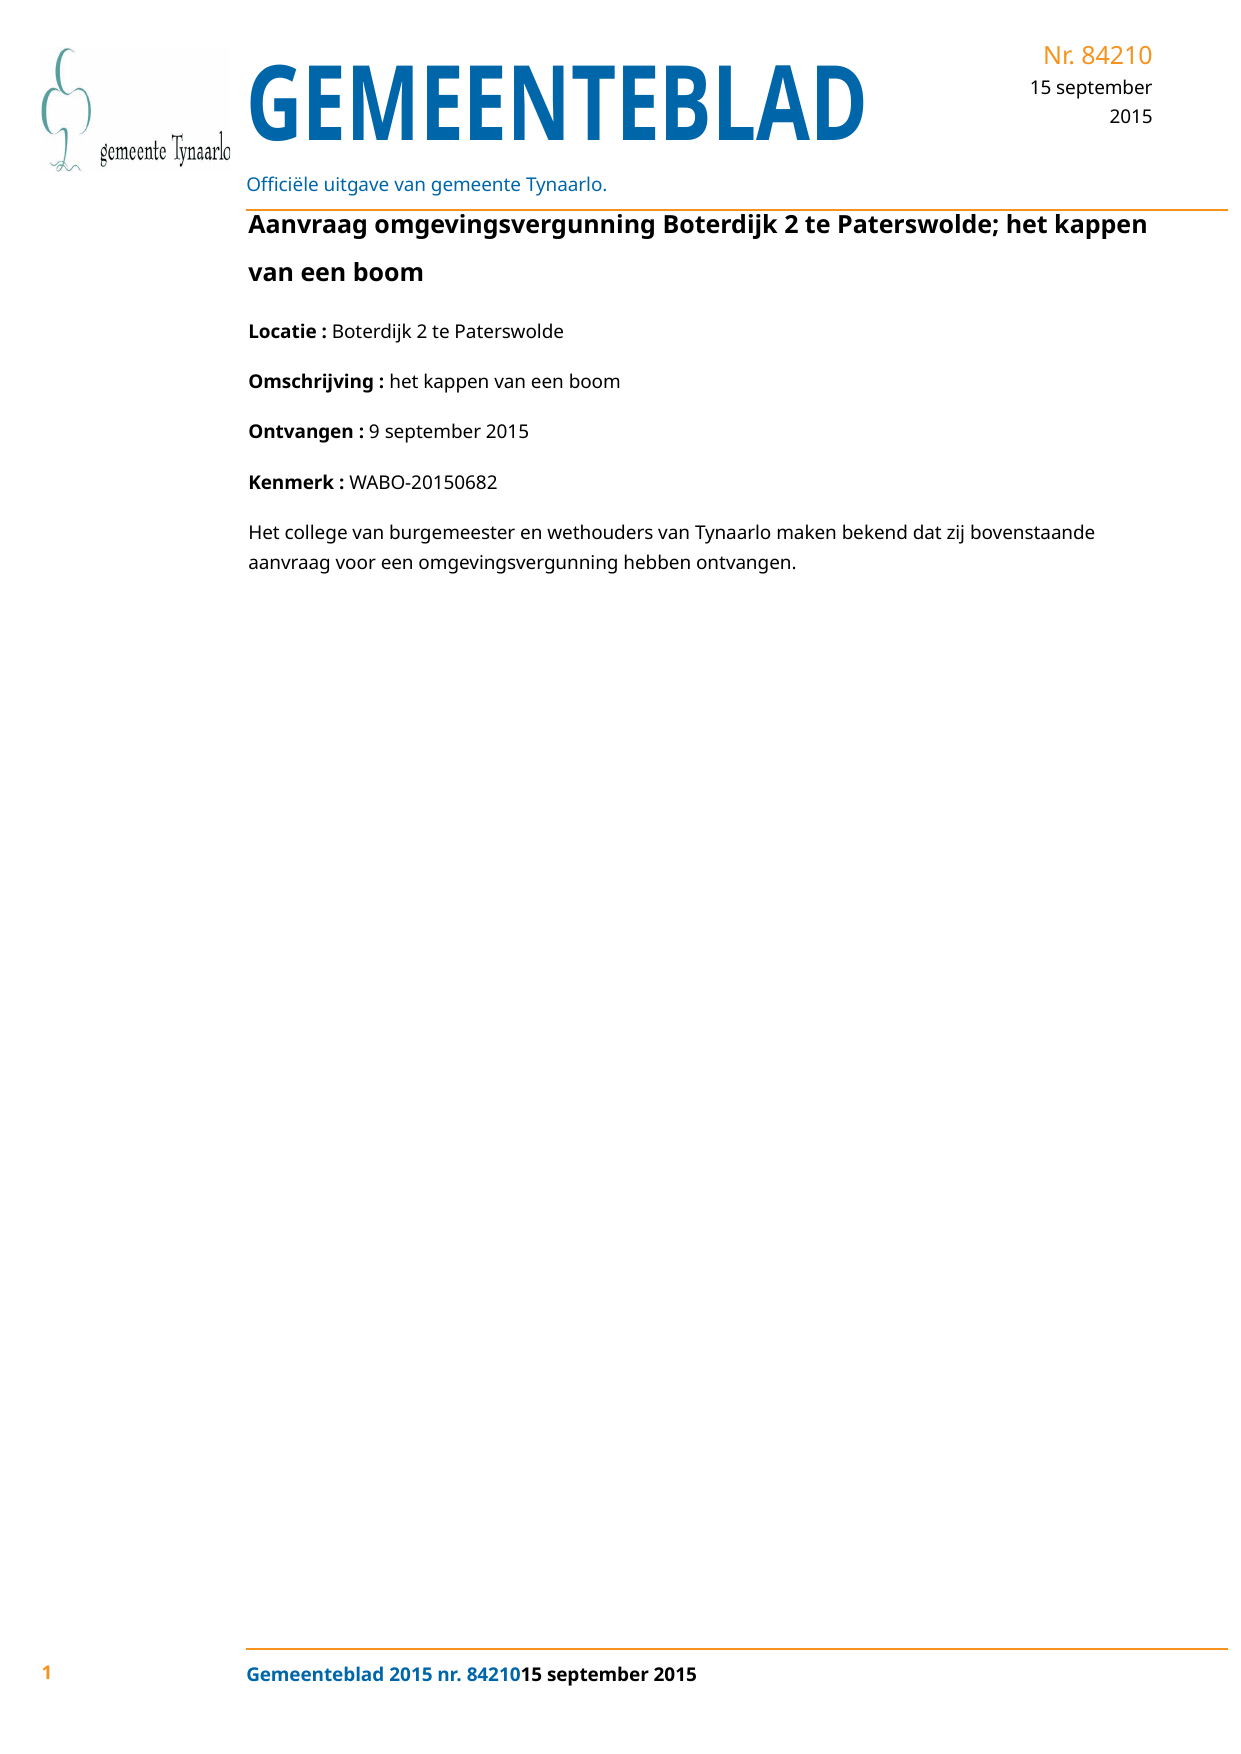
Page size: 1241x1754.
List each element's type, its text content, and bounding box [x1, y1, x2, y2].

text Kenmerk : WABO-20150682 [248, 469, 1152, 495]
text Het college van burgemeester en wethouders van Tynaarlo maken bekend dat zij bovenstaande aanvraag voor een omgevingsvergunning hebben ontvangen. [248, 519, 1152, 575]
text Omschrijving : het kappen van een boom [248, 368, 1152, 394]
text Ontvangen : 9 september 2015 [248, 419, 1152, 444]
text Aanvraag omgevingsvergunning Boterdijk 2 te Paterswolde; het kappen van een boom [248, 211, 1152, 288]
picture [41, 47, 231, 172]
text Locatie : Boterdijk 2 te Paterswolde [248, 318, 1152, 344]
